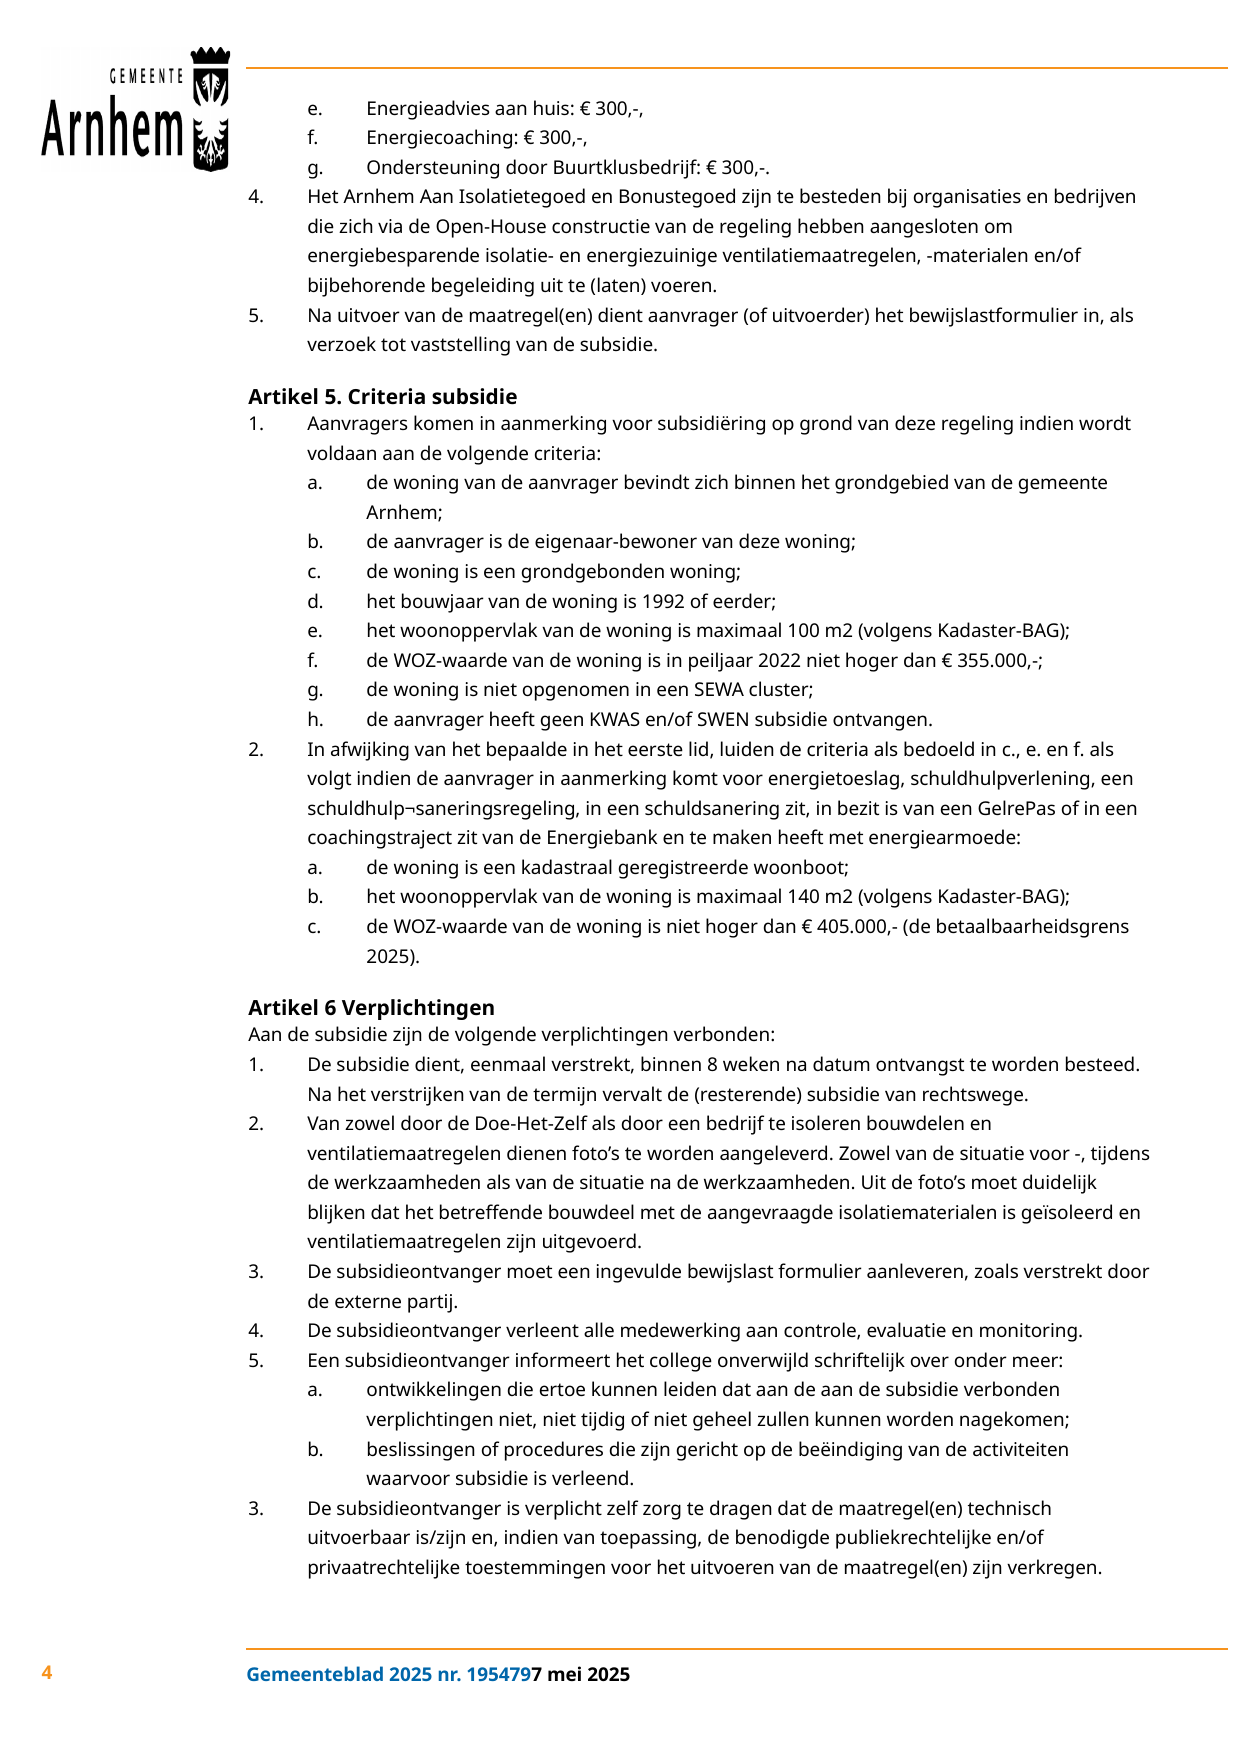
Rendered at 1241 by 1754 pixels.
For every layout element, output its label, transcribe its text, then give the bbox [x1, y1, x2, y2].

list de aanvrager is de eigenaar-bewoner van deze woning; [307, 529, 1152, 554]
text Artikel 5. Criteria subsidie [248, 382, 1152, 410]
list de woning is een grondgebonden woning; [307, 558, 1152, 584]
list de WOZ-waarde van de woning is in peiljaar 2022 niet hoger dan € 355.000,-; [307, 647, 1152, 673]
list het woonoppervlak van de woning is maximaal 140 m2 (volgens Kadaster-BAG); [307, 884, 1152, 909]
text Aan de subsidie zijn de volgende verplichtingen verbonden: [248, 1022, 1152, 1047]
list Van zowel door de Doe-Het-Zelf als door een bedrijf te isoleren bouwdelen en ventilatiemaatregelen dienen foto’s te worden aangeleverd. Zowel van de situatie voor -, tijdens de werkzaamheden als van de situatie na de werkzaamheden. Uit de foto’s moet duidelijk blijken dat het betreffende bouwdeel met de aangevraagde isolatiematerialen is geïsoleerd en ventilatiemaatregelen zijn uitgevoerd. [248, 1110, 1152, 1254]
list Na uitvoer van de maatregel(en) dient aanvrager (of uitvoerder) het bewijslastformulier in, als verzoek tot vaststelling van de subsidie. [248, 302, 1152, 357]
list De subsidieontvanger moet een ingevulde bewijslast formulier aanleveren, zoals verstrekt door de externe partij. [248, 1258, 1152, 1314]
list In afwijking van het bepaalde in het eerste lid, luiden de criteria als bedoeld in c., e. en f. als volgt indien de aanvrager in aanmerking komt voor energietoeslag, schuldhulpverlening, een schuldhulp¬saneringsregeling, in een schuldsanering zit, in bezit is van een GelrePas of in een coachingstraject zit van de Energiebank en te maken heeft met energiearmoede: [248, 736, 1152, 850]
list de woning is een kadastraal geregistreerde woonboot; [307, 854, 1152, 880]
list Energiecoaching: € 300,-, [307, 124, 1152, 150]
text Artikel 6 Verplichtingen [248, 993, 1152, 1022]
list Het Arnhem Aan Isolatietegoed en Bonustegoed zijn te besteden bij organisaties en bedrijven die zich via de Open-House constructie van de regeling hebben aangesloten om energiebesparende isolatie- en energiezuinige ventilatiemaatregelen, -materialen en/of bijbehorende begeleiding uit te (laten) voeren. [248, 183, 1152, 298]
picture [41, 47, 231, 172]
list De subsidie dient, eenmaal verstrekt, binnen 8 weken na datum ontvangst te worden besteed. Na het verstrijken van de termijn vervalt de (resterende) subsidie van rechtswege. [248, 1051, 1152, 1107]
list De subsidieontvanger verleent alle medewerking aan controle, evaluatie en monitoring. [248, 1317, 1152, 1343]
list het bouwjaar van de woning is 1992 of eerder; [307, 588, 1152, 613]
list de woning van de aanvrager bevindt zich binnen het grondgebied van de gemeente Arnhem; [307, 469, 1152, 525]
list ontwikkelingen die ertoe kunnen leiden dat aan de aan de subsidie verbonden verplichtingen niet, niet tijdig of niet geheel zullen kunnen worden nagekomen; [307, 1377, 1152, 1432]
list Aanvragers komen in aanmerking voor subsidiëring op grond van deze regeling indien wordt voldaan aan de volgende criteria: [248, 410, 1152, 466]
list beslissingen of procedures die zijn gericht op de beëindiging van de activiteiten waarvoor subsidie is verleend. [307, 1436, 1152, 1491]
list Energieadvies aan huis: € 300,-, [307, 95, 1152, 121]
list Een subsidieontvanger informeert het college onverwijld schriftelijk over onder meer: [248, 1347, 1152, 1373]
list De subsidieontvanger is verplicht zelf zorg te dragen dat de maatregel(en) technisch uitvoerbaar is/zijn en, indien van toepassing, de benodigde publiekrechtelijke en/of privaatrechtelijke toestemmingen voor het uitvoeren van de maatregel(en) zijn verkregen. [248, 1495, 1152, 1580]
list het woonoppervlak van de woning is maximaal 100 m2 (volgens Kadaster-BAG); [307, 617, 1152, 643]
list Ondersteuning door Buurtklusbedrijf: € 300,-. [307, 154, 1152, 180]
list de woning is niet opgenomen in een SEWA cluster; [307, 677, 1152, 702]
list de WOZ-waarde van de woning is niet hoger dan € 405.000,- (de betaalbaarheidsgrens 2025). [307, 913, 1152, 968]
list de aanvrager heeft geen KWAS en/of SWEN subsidie ontvangen. [307, 706, 1152, 732]
